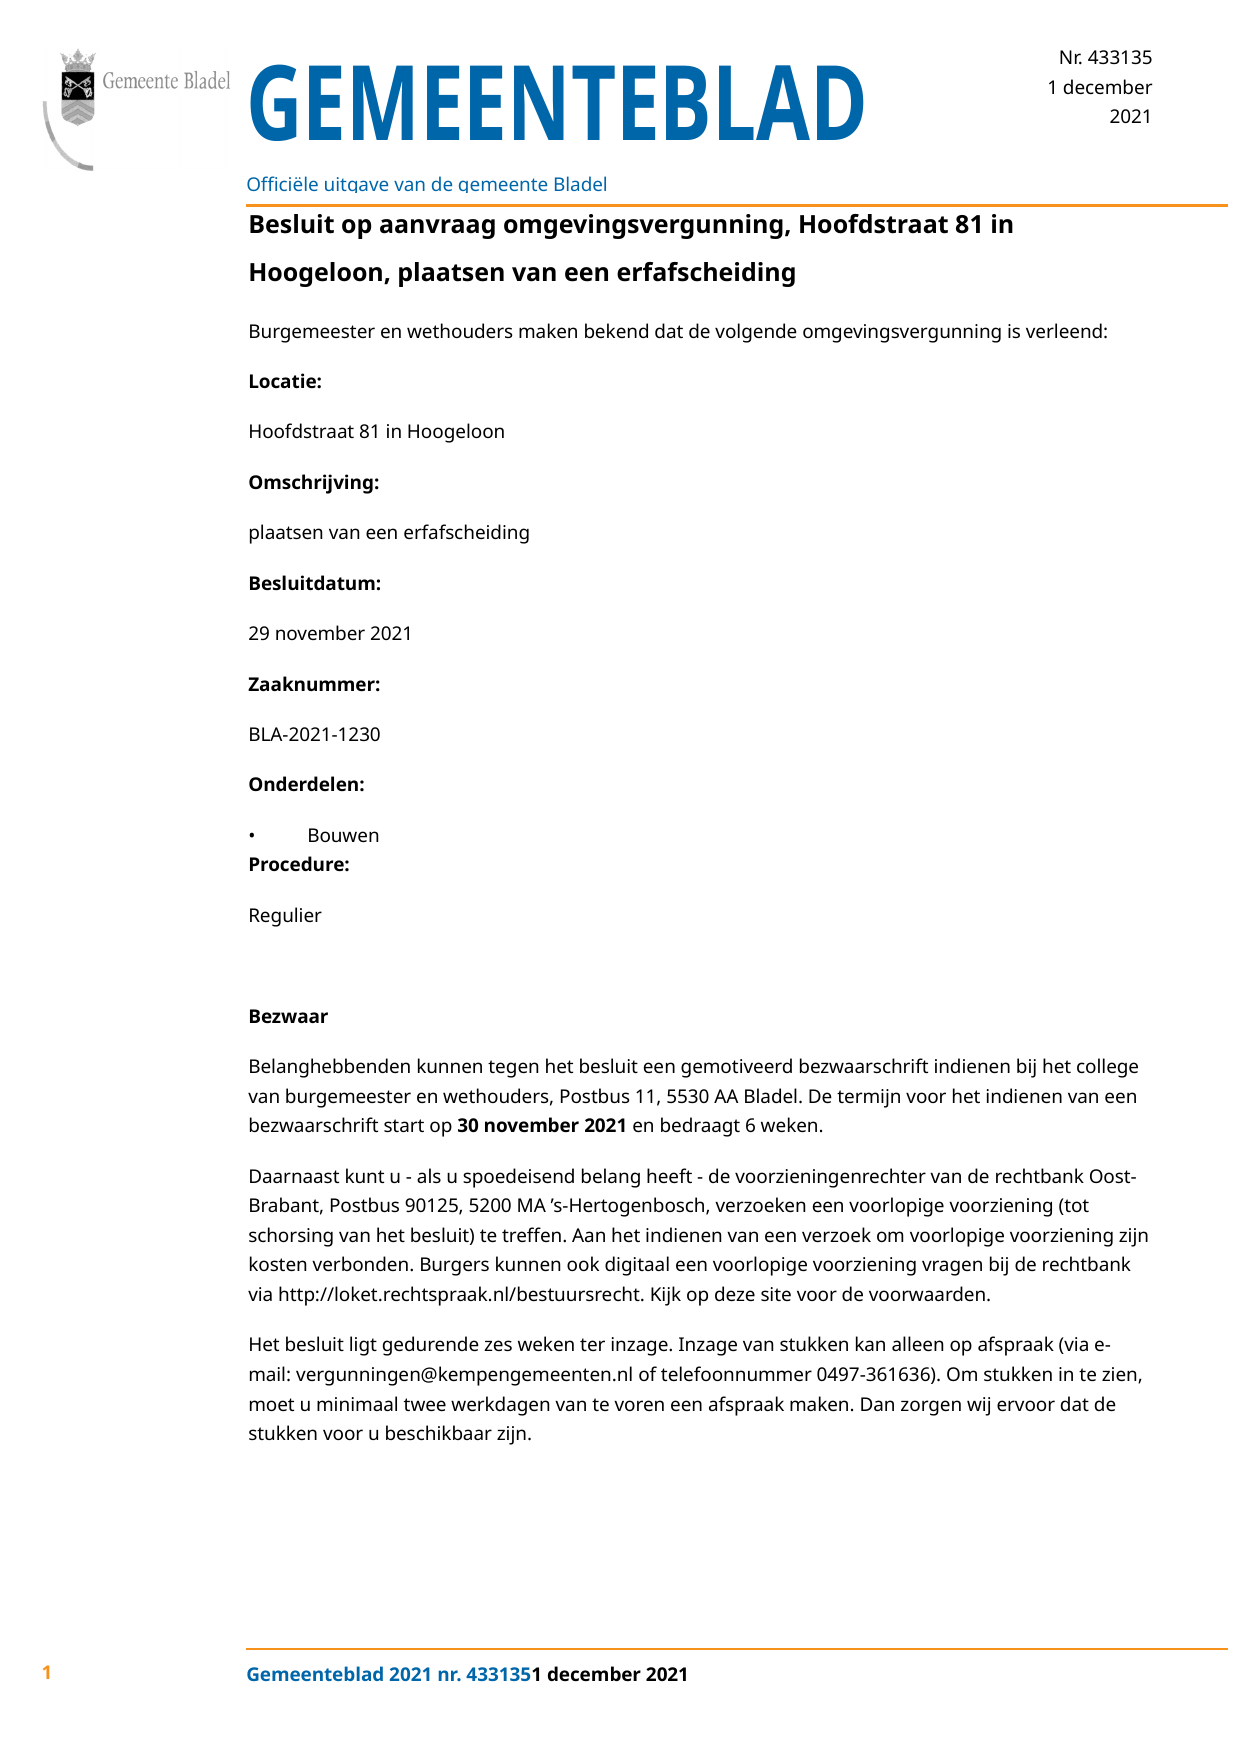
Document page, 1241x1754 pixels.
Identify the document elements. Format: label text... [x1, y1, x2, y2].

text Belanghebbenden kunnen tegen het besluit een gemotiveerd bezwaarschrift indienen bij het college van burgemeester en wethouders, Postbus 11, 5530 AA Bladel. De termijn voor het indienen van een bezwaarschrift start op 30 november 2021 en bedraagt 6 weken. [248, 1053, 1152, 1138]
text 29 november 2021 [248, 620, 1152, 646]
text Locatie: [248, 368, 1152, 394]
text Besluit op aanvraag omgevingsvergunning, Hoofdstraat 81 in Hoogeloon, plaatsen van een erfafscheiding [248, 207, 1152, 288]
text Het besluit ligt gedurende zes weken ter inzage. Inzage van stukken kan alleen op afspraak (via e-mail: vergunningen@kempengemeenten.nl of telefoonnummer 0497-361636). Om stukken in te zien, moet u minimaal twee werkdagen van te voren een afspraak maken. Dan zorgen wij ervoor dat de stukken voor u beschikbaar zijn. [248, 1332, 1152, 1446]
text Onderdelen: [248, 772, 1152, 797]
text Burgemeester en wethouders maken bekend dat de volgende omgevingsvergunning is verleend: [248, 318, 1152, 344]
list Bouwen [248, 822, 1152, 848]
text Daarnaast kunt u - als u spoedeisend belang heeft - de voorzieningenrechter van de rechtbank Oost-Brabant, Postbus 90125, 5200 MA ’s-Hertogenbosch, verzoeken een voorlopige voorziening (tot schorsing van het besluit) te treffen. Aan het indienen van een verzoek om voorlopige voorziening zijn kosten verbonden. Burgers kunnen ook digitaal een voorlopige voorziening vragen bij de rechtbank via http://loket.rechtspraak.nl/bestuursrecht. Kijk op deze site voor de voorwaarden. [248, 1163, 1152, 1307]
text Besluitdatum: [248, 570, 1152, 596]
text BLA-2021-1230 [248, 721, 1152, 747]
text Omschrijving: [248, 469, 1152, 495]
picture [41, 47, 231, 172]
text Zaaknummer: [248, 671, 1152, 697]
text Bezwaar [248, 1003, 1152, 1029]
text Regulier [248, 902, 1152, 928]
text Procedure: [248, 852, 1152, 877]
text plaatsen van een erfafscheiding [248, 519, 1152, 545]
text Hoofdstraat 81 in Hoogeloon [248, 419, 1152, 444]
